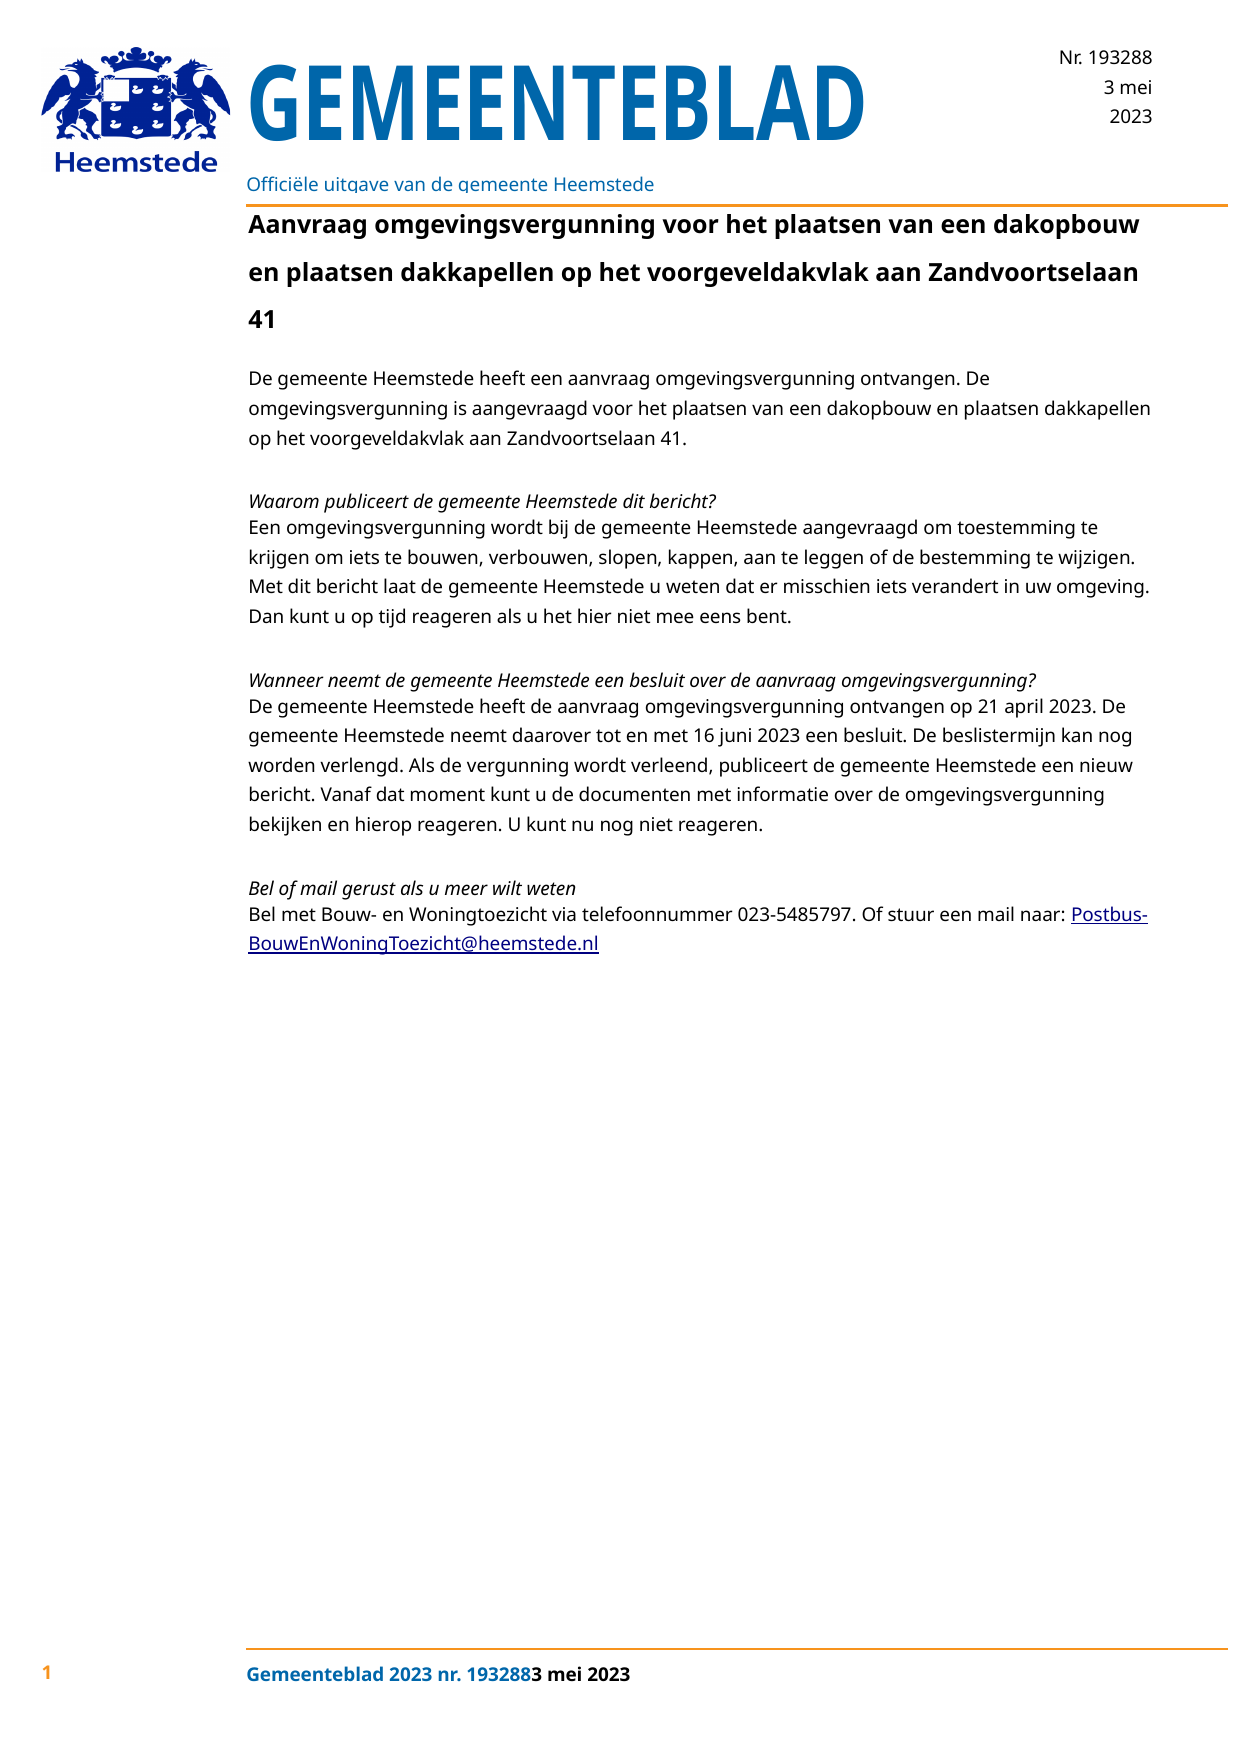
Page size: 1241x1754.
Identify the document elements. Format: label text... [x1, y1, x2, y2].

text Een omgevingsvergunning wordt bij de gemeente Heemstede aangevraagd om toestemming te krijgen om iets te bouwen, verbouwen, slopen, kappen, aan te leggen of de bestemming te wijzigen. Met dit bericht laat de gemeente Heemstede u weten dat er misschien iets verandert in uw omgeving. Dan kunt u op tijd reageren als u het hier niet mee eens bent. [248, 514, 1152, 629]
text Aanvraag omgevingsvergunning voor het plaatsen van een dakopbouw en plaatsen dakkapellen op het voorgeveldakvlak aan Zandvoortselaan 41 [248, 207, 1152, 336]
text De gemeente Heemstede heeft de aanvraag omgevingsvergunning ontvangen op 21 april 2023. De gemeente Heemstede neemt daarover tot en met 16 juni 2023 een besluit. De beslistermijn kan nog worden verlengd. Als de vergunning wordt verleend, publiceert de gemeente Heemstede een nieuw bericht. Vanaf dat moment kunt u de documenten met informatie over de omgevingsvergunning bekijken en hierop reageren. U kunt nu nog niet reageren. [248, 693, 1152, 837]
text Bel met Bouw- en Woningtoezicht via telefoonnummer 023-5485797. Of stuur een mail naar: Postbus-BouwEnWoningToezicht@heemstede.nl [248, 901, 1152, 956]
text Wanneer neemt de gemeente Heemstede een besluit over de aanvraag omgevingsvergunning? [248, 667, 1152, 693]
text De gemeente Heemstede heeft een aanvraag omgevingsvergunning ontvangen. De omgevingsvergunning is aangevraagd voor het plaatsen van een dakopbouw en plaatsen dakkapellen op het voorgeveldakvlak aan Zandvoortselaan 41. [248, 366, 1152, 450]
picture [41, 47, 231, 172]
text Waarom publiceert de gemeente Heemstede dit bericht? [248, 489, 1152, 514]
text Bel of mail gerust als u meer wilt weten [248, 875, 1152, 901]
